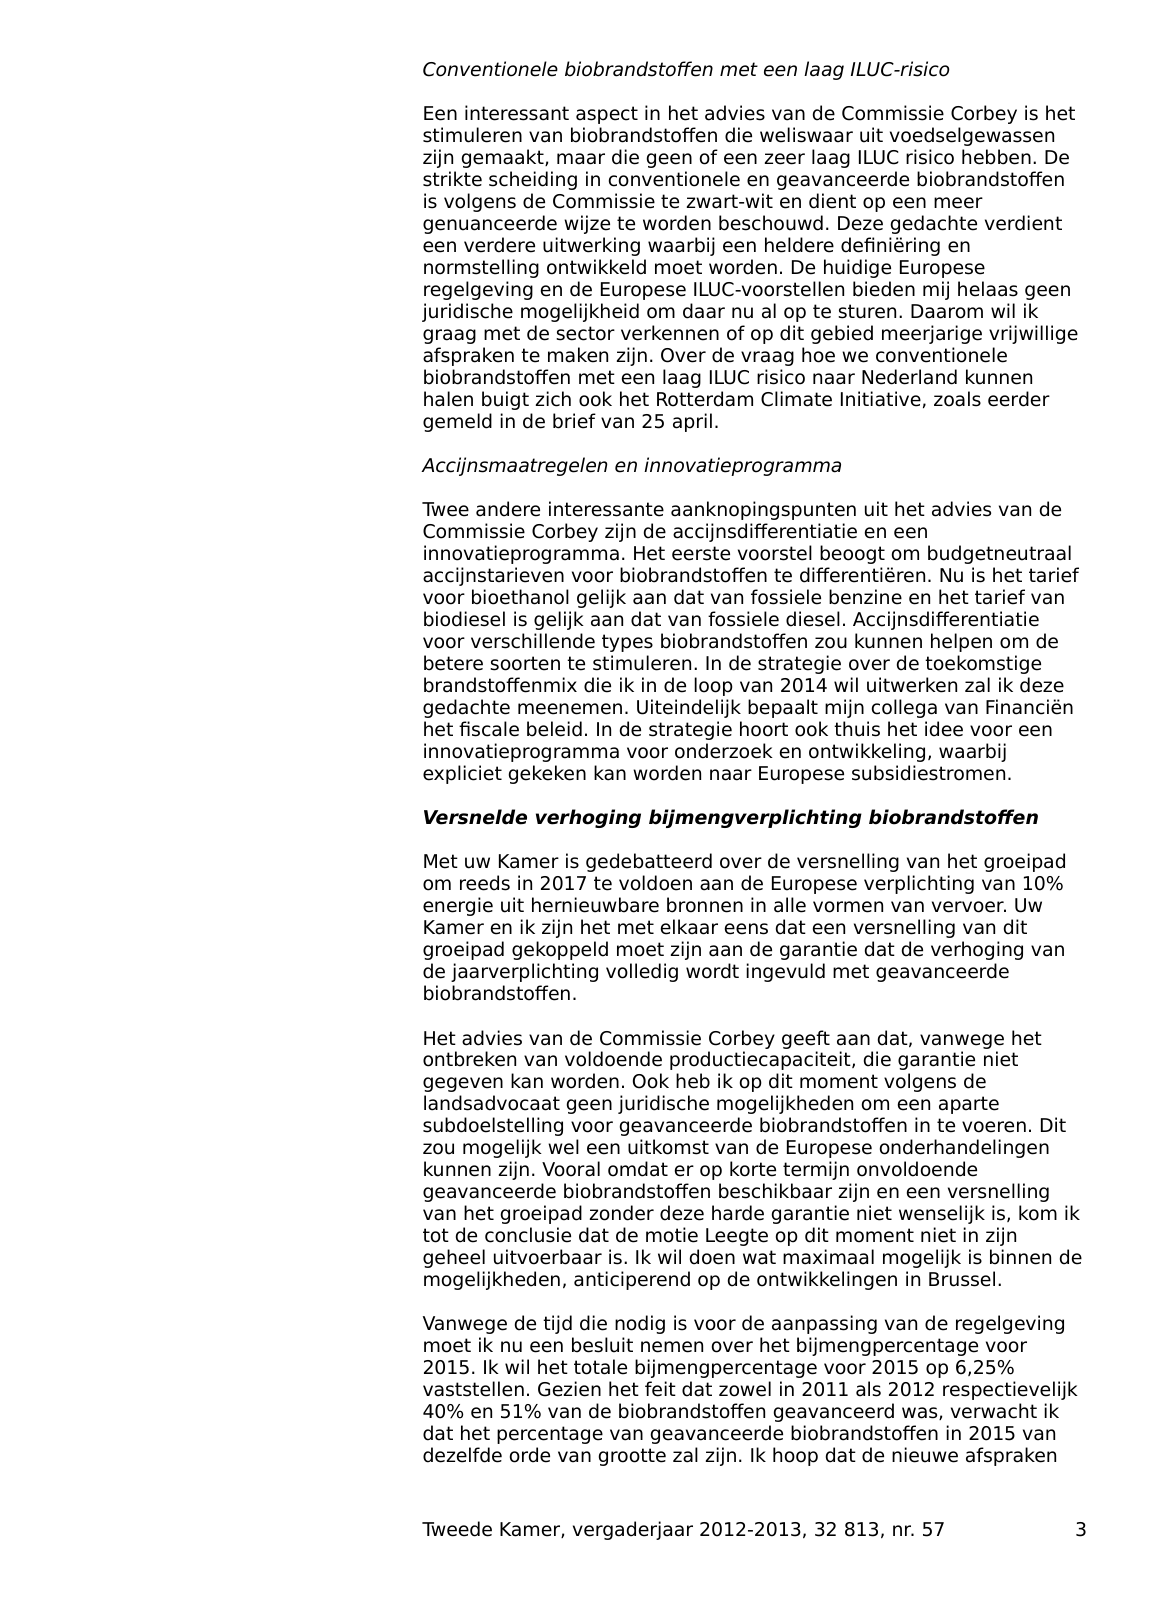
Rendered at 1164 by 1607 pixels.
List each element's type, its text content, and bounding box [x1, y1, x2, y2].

subtitle Versnelde verhoging bijmengverplichting biobrandstoffen [422, 807, 1087, 829]
text Vanwege de tijd die nodig is voor de aanpassing van de regelgeving moet ik nu een besluit nemen over het bijmengpercentage voor 2015. Ik wil het totale bijmengpercentage voor 2015 op 6,25% vaststellen. Gezien het feit dat zowel in 2011 als 2012 respectievelijk 40% en 51% van de biobrandstoffen geavanceerd was, verwacht ik dat het percentage van geavanceerde biobrandstoffen in 2015 van dezelfde orde van grootte zal zijn. Ik hoop dat de nieuwe afspraken [422, 1313, 1087, 1467]
text Een interessant aspect in het advies van de Commissie Corbey is het stimuleren van biobrandstoffen die weliswaar uit voedselgewassen zijn gemaakt, maar die geen of een zeer laag ILUC risico hebben. De strikte scheiding in conventionele en geavanceerde biobrandstoffen is volgens de Commissie te zwart-wit en dient op een meer genuanceerde wijze te worden beschouwd. Deze gedachte verdient een verdere uitwerking waarbij een heldere definiëring en normstelling ontwikkeld moet worden. De huidige Europese regelgeving en de Europese ILUC-voorstellen bieden mij helaas geen juridische mogelijkheid om daar nu al op te sturen. Daarom wil ik graag met de sector verkennen of op dit gebied meerjarige vrijwillige afspraken te maken zijn. Over de vraag hoe we conventionele biobrandstoffen met een laag ILUC risico naar Nederland kunnen halen buigt zich ook het Rotterdam Climate Initiative, zoals eerder gemeld in de brief van 25 april. [422, 103, 1087, 433]
text Het advies van de Commissie Corbey geeft aan dat, vanwege het ontbreken van voldoende productiecapaciteit, die garantie niet gegeven kan worden. Ook heb ik op dit moment volgens de landsadvocaat geen juridische mogelijkheden om een aparte subdoelstelling voor geavanceerde biobrandstoffen in te voeren. Dit zou mogelijk wel een uitkomst van de Europese onderhandelingen kunnen zijn. Vooral omdat er op korte termijn onvoldoende geavanceerde biobrandstoffen beschikbaar zijn en een versnelling van het groeipad zonder deze harde garantie niet wenselijk is, kom ik tot de conclusie dat de motie Leegte op dit moment niet in zijn geheel uitvoerbaar is. Ik wil doen wat maximaal mogelijk is binnen de mogelijkheden, anticiperend op de ontwikkelingen in Brussel. [422, 1027, 1087, 1291]
subtitle Conventionele biobrandstoffen met een laag ILUC-risico [422, 59, 1087, 81]
text Met uw Kamer is gedebatteerd over de versnelling van het groeipad om reeds in 2017 te voldoen aan de Europese verplichting van 10% energie uit hernieuwbare bronnen in alle vormen van vervoer. Uw Kamer en ik zijn het met elkaar eens dat een versnelling van dit groeipad gekoppeld moet zijn aan de garantie dat de verhoging van de jaarverplichting volledig wordt ingevuld met geavanceerde biobrandstoffen. [422, 851, 1087, 1005]
text Twee andere interessante aanknopingspunten uit het advies van de Commissie Corbey zijn de accijnsdifferentiatie en een innovatieprogramma. Het eerste voorstel beoogt om budgetneutraal accijnstarieven voor biobrandstoffen te differentiëren. Nu is het tarief voor bioethanol gelijk aan dat van fossiele benzine en het tarief van biodiesel is gelijk aan dat van fossiele diesel. Accijnsdifferentiatie voor verschillende types biobrandstoffen zou kunnen helpen om de betere soorten te stimuleren. In de strategie over de toekomstige brandstoffenmix die ik in de loop van 2014 wil uitwerken zal ik deze gedachte meenemen. Uiteindelijk bepaalt mijn collega van Financiën het fiscale beleid. In de strategie hoort ook thuis het idee voor een innovatieprogramma voor onderzoek en ontwikkeling, waarbij expliciet gekeken kan worden naar Europese subsidiestromen. [422, 499, 1087, 785]
subtitle Accijnsmaatregelen en innovatieprogramma [422, 455, 1087, 477]
